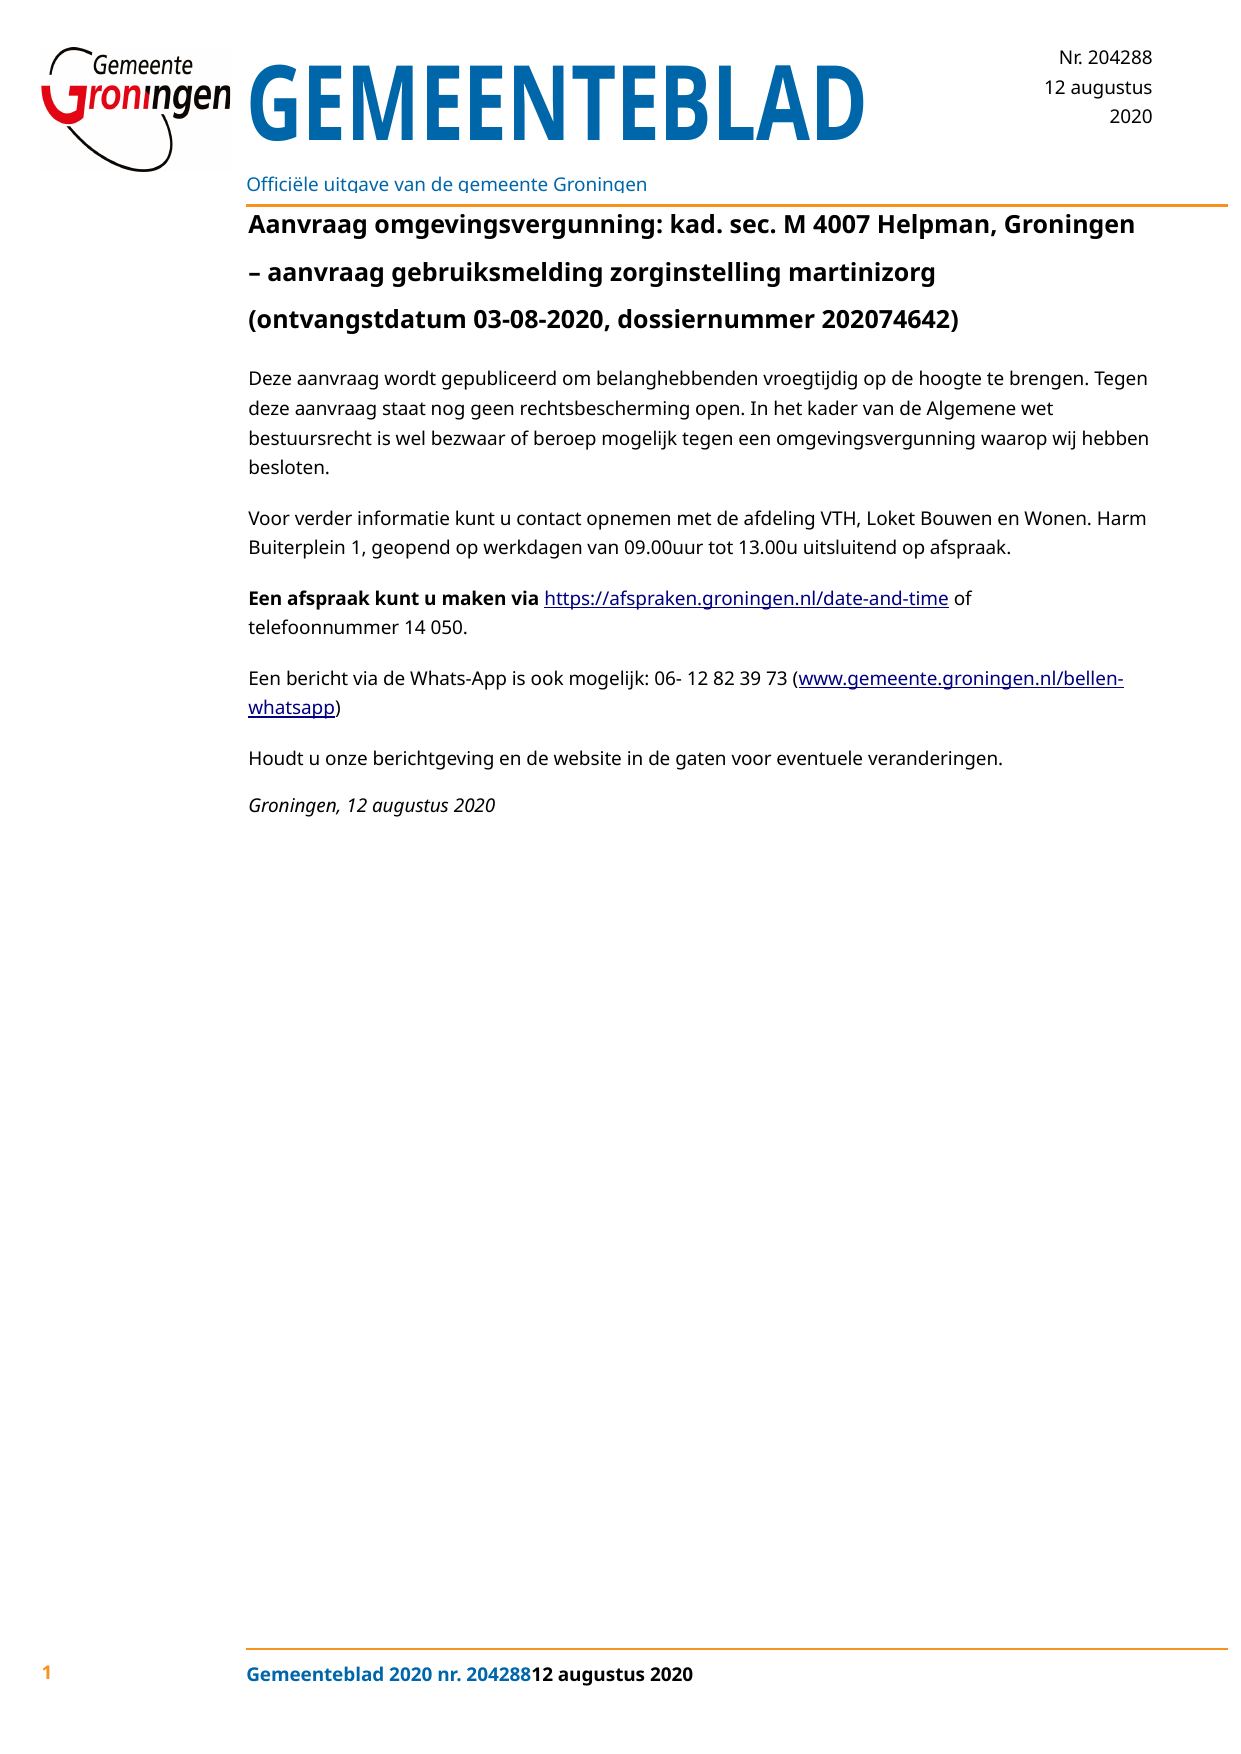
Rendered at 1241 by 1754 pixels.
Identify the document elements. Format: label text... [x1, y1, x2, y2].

text Een afspraak kunt u maken via https://afspraken.groningen.nl/date-and-time of telefoonnummer 14 050. [248, 585, 1152, 640]
text Groningen, 12 augustus 2020 [248, 792, 1152, 818]
text Een bericht via de Whats-App is ook mogelijk: 06- 12 82 39 73 (www.gemeente.groningen.nl/bellen-whatsapp) [248, 665, 1152, 720]
text Aanvraag omgevingsvergunning: kad. sec. M 4007 Helpman, Groningen – aanvraag gebruiksmelding zorginstelling martinizorg (ontvangstdatum 03-08-2020, dossiernummer 202074642) [248, 207, 1152, 336]
text Deze aanvraag wordt gepubliceerd om belanghebbenden vroegtijdig op de hoogte te brengen. Tegen deze aanvraag staat nog geen rechtsbescherming open. In het kader van de Algemene wet bestuursrecht is wel bezwaar of beroep mogelijk tegen een omgevingsvergunning waarop wij hebben besloten. [248, 366, 1152, 480]
text Houdt u onze berichtgeving en de website in de gaten voor eventuele veranderingen. [248, 745, 1152, 770]
text Voor verder informatie kunt u contact opnemen met de afdeling VTH, Loket Bouwen en Wonen. Harm Buiterplein 1, geopend op werkdagen van 09.00uur tot 13.00u uitsluitend op afspraak. [248, 505, 1152, 560]
picture [41, 47, 231, 172]
